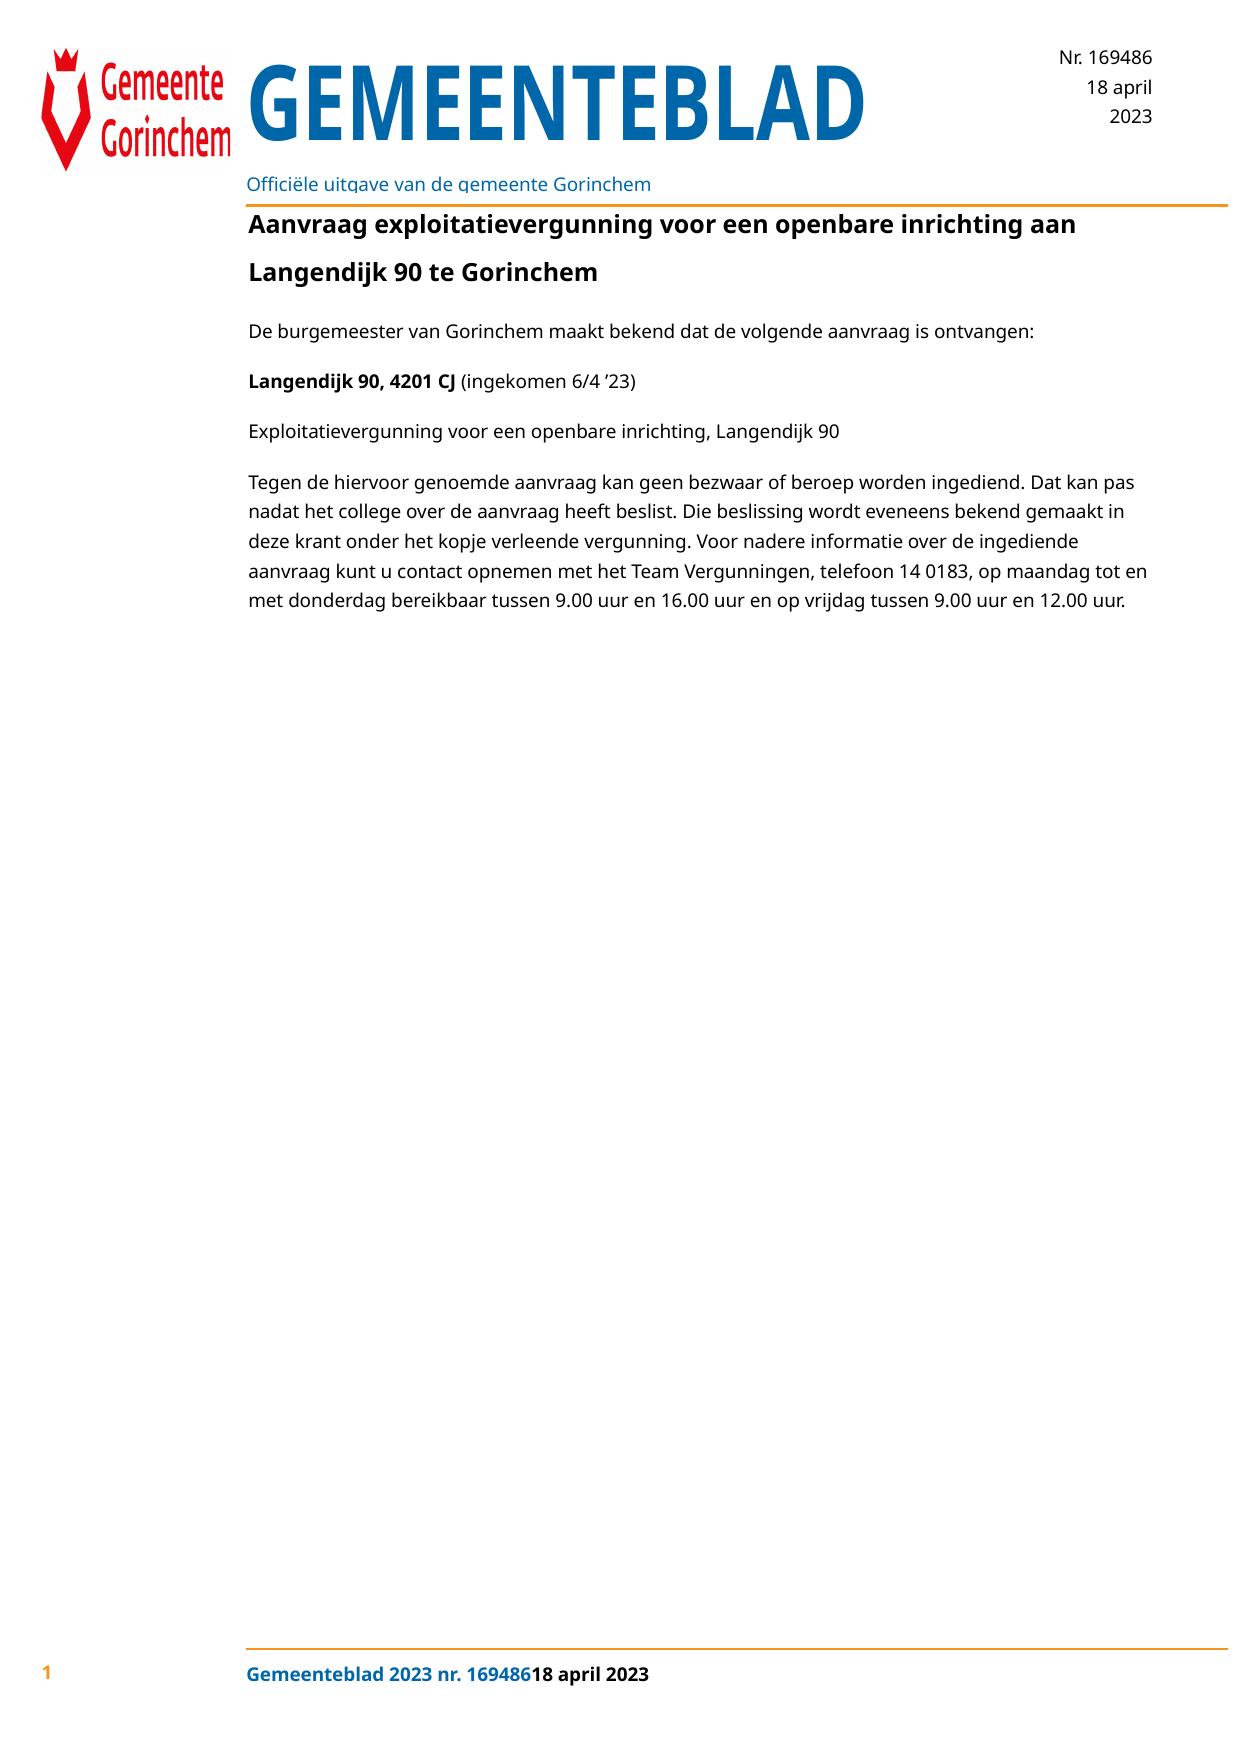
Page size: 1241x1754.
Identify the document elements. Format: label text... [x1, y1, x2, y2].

text Langendijk 90, 4201 CJ (ingekomen 6/4 ’23) [248, 368, 1152, 394]
text Tegen de hiervoor genoemde aanvraag kan geen bezwaar of beroep worden ingediend. Dat kan pas nadat het college over de aanvraag heeft beslist. Die beslissing wordt eveneens bekend gemaakt in deze krant onder het kopje verleende vergunning. Voor nadere informatie over de ingediende aanvraag kunt u contact opnemen met het Team Vergunningen, telefoon 14 0183, op maandag tot en met donderdag bereikbaar tussen 9.00 uur en 16.00 uur en op vrijdag tussen 9.00 uur en 12.00 uur. [248, 469, 1152, 613]
text Exploitatievergunning voor een openbare inrichting, Langendijk 90 [248, 419, 1152, 444]
text Aanvraag exploitatievergunning voor een openbare inrichting aan Langendijk 90 te Gorinchem [248, 207, 1152, 288]
picture [41, 47, 231, 172]
text De burgemeester van Gorinchem maakt bekend dat de volgende aanvraag is ontvangen: [248, 318, 1152, 344]
